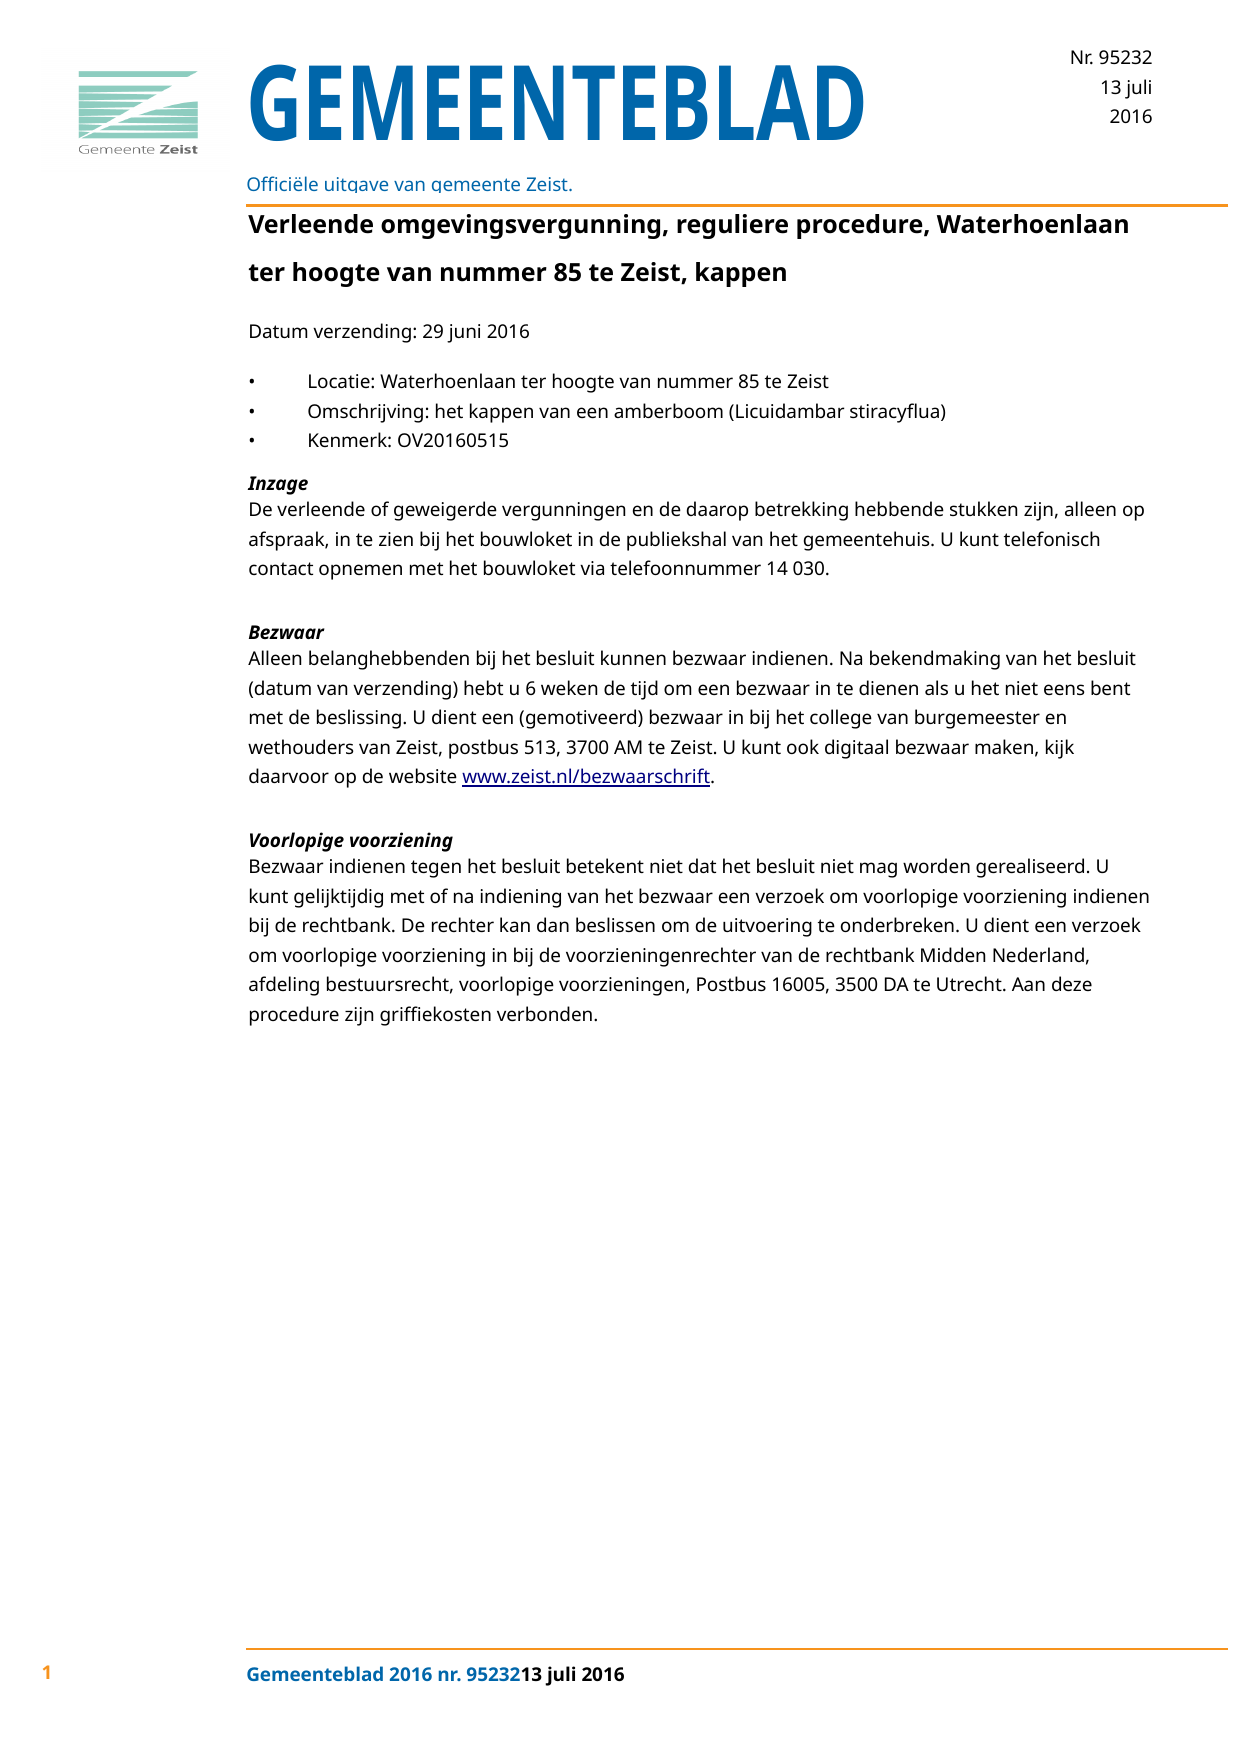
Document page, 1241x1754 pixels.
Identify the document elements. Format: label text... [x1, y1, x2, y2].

text Bezwaar indienen tegen het besluit betekent niet dat het besluit niet mag worden gerealiseerd. U kunt gelijktijdig met of na indiening van het bezwaar een verzoek om voorlopige voorziening indienen bij de rechtbank. De rechter kan dan beslissen om de uitvoering te onderbreken. U dient een verzoek om voorlopige voorziening in bij de voorzieningenrechter van de rechtbank Midden Nederland, afdeling bestuursrecht, voorlopige voorzieningen, Postbus 16005, 3500 DA te Utrecht. Aan deze procedure zijn griffiekosten verbonden. [248, 853, 1152, 1027]
text Voorlopige voorziening [248, 827, 1152, 853]
text Bezwaar [248, 619, 1152, 645]
text Inzage [248, 471, 1152, 496]
picture [41, 47, 231, 172]
list Locatie: Waterhoenlaan ter hoogte van nummer 85 te Zeist [248, 368, 1152, 394]
text Datum verzending: 29 juni 2016 [248, 318, 1152, 344]
list Omschrijving: het kappen van een amberboom (Licuidambar stiracyflua) [248, 398, 1152, 424]
text De verleende of geweigerde vergunningen en de daarop betrekking hebbende stukken zijn, alleen op afspraak, in te zien bij het bouwloket in de publiekshal van het gemeentehuis. U kunt telefonisch contact opnemen met het bouwloket via telefoonnummer 14 030. [248, 496, 1152, 581]
text Alleen belanghebbenden bij het besluit kunnen bezwaar indienen. Na bekendmaking van het besluit (datum van verzending) hebt u 6 weken de tijd om een bezwaar in te dienen als u het niet eens bent met de beslissing. U dient een (gemotiveerd) bezwaar in bij het college van burgemeester en wethouders van Zeist, postbus 513, 3700 AM te Zeist. U kunt ook digitaal bezwaar maken, kijk daarvoor op de website www.zeist.nl/bezwaarschrift. [248, 645, 1152, 789]
text Verleende omgevingsvergunning, reguliere procedure, Waterhoenlaan ter hoogte van nummer 85 te Zeist, kappen [248, 207, 1152, 288]
list Kenmerk: OV20160515 [248, 427, 1152, 453]
